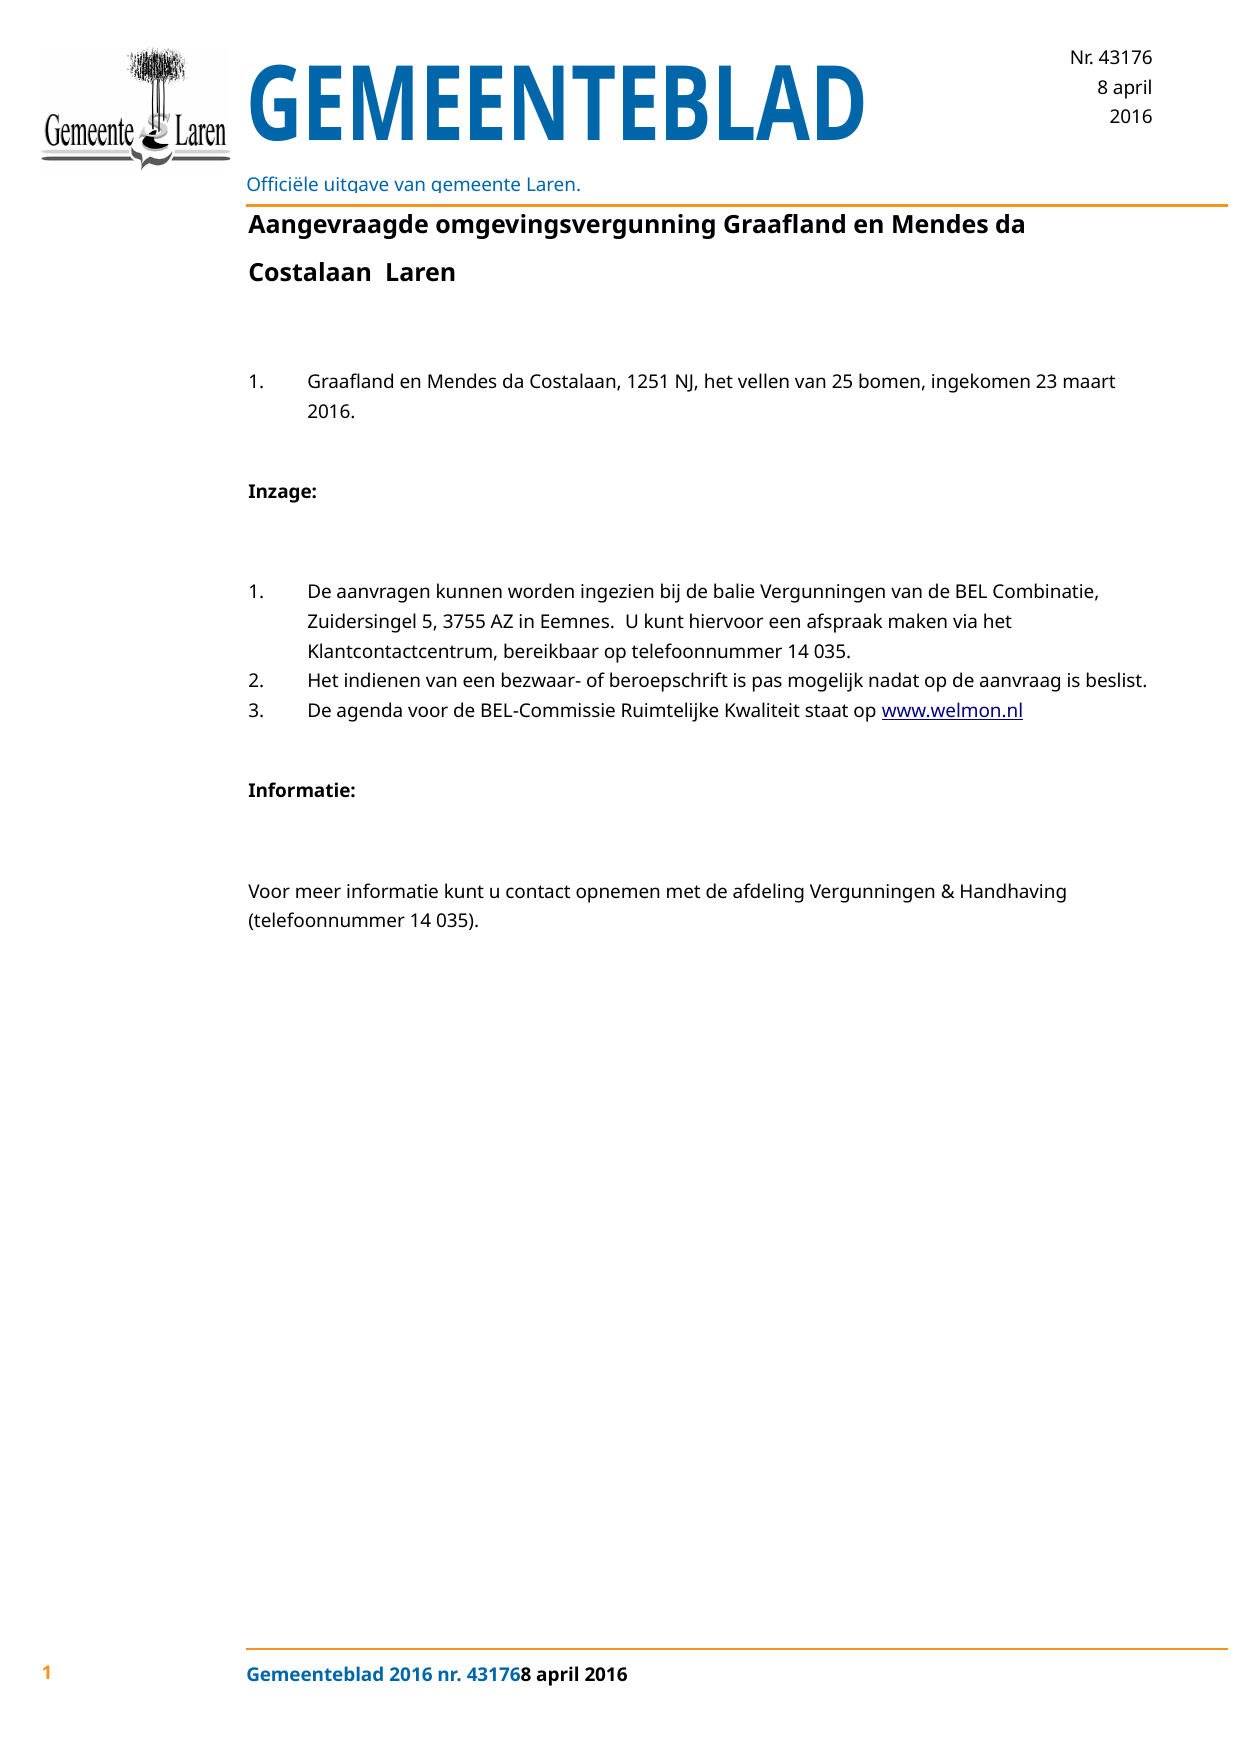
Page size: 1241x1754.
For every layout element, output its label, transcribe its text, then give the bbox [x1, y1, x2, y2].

text Voor meer informatie kunt u contact opnemen met de afdeling Vergunningen & Handhaving (telefoonnummer 14 035). [248, 878, 1152, 933]
text Informatie: [248, 777, 1152, 803]
list Graafland en Mendes da Costalaan, 1251 NJ, het vellen van 25 bomen, ingekomen 23 maart 2016. [248, 368, 1152, 424]
list Het indienen van een bezwaar- of beroepschrift is pas mogelijk nadat op de aanvraag is beslist. [248, 667, 1152, 693]
picture [41, 47, 231, 172]
text Inzage: [248, 478, 1152, 504]
list De aanvragen kunnen worden ingezien bij de balie Vergunningen van de BEL Combinatie, Zuidersingel 5, 3755 AZ in Eemnes. U kunt hiervoor een afspraak maken via het Klantcontactcentrum, bereikbaar op telefoonnummer 14 035. [248, 579, 1152, 664]
list De agenda voor de BEL-Commissie Ruimtelijke Kwaliteit staat op www.welmon.nl [248, 697, 1152, 723]
text Aangevraagde omgevingsvergunning Graafland en Mendes da Costalaan Laren [248, 207, 1152, 288]
